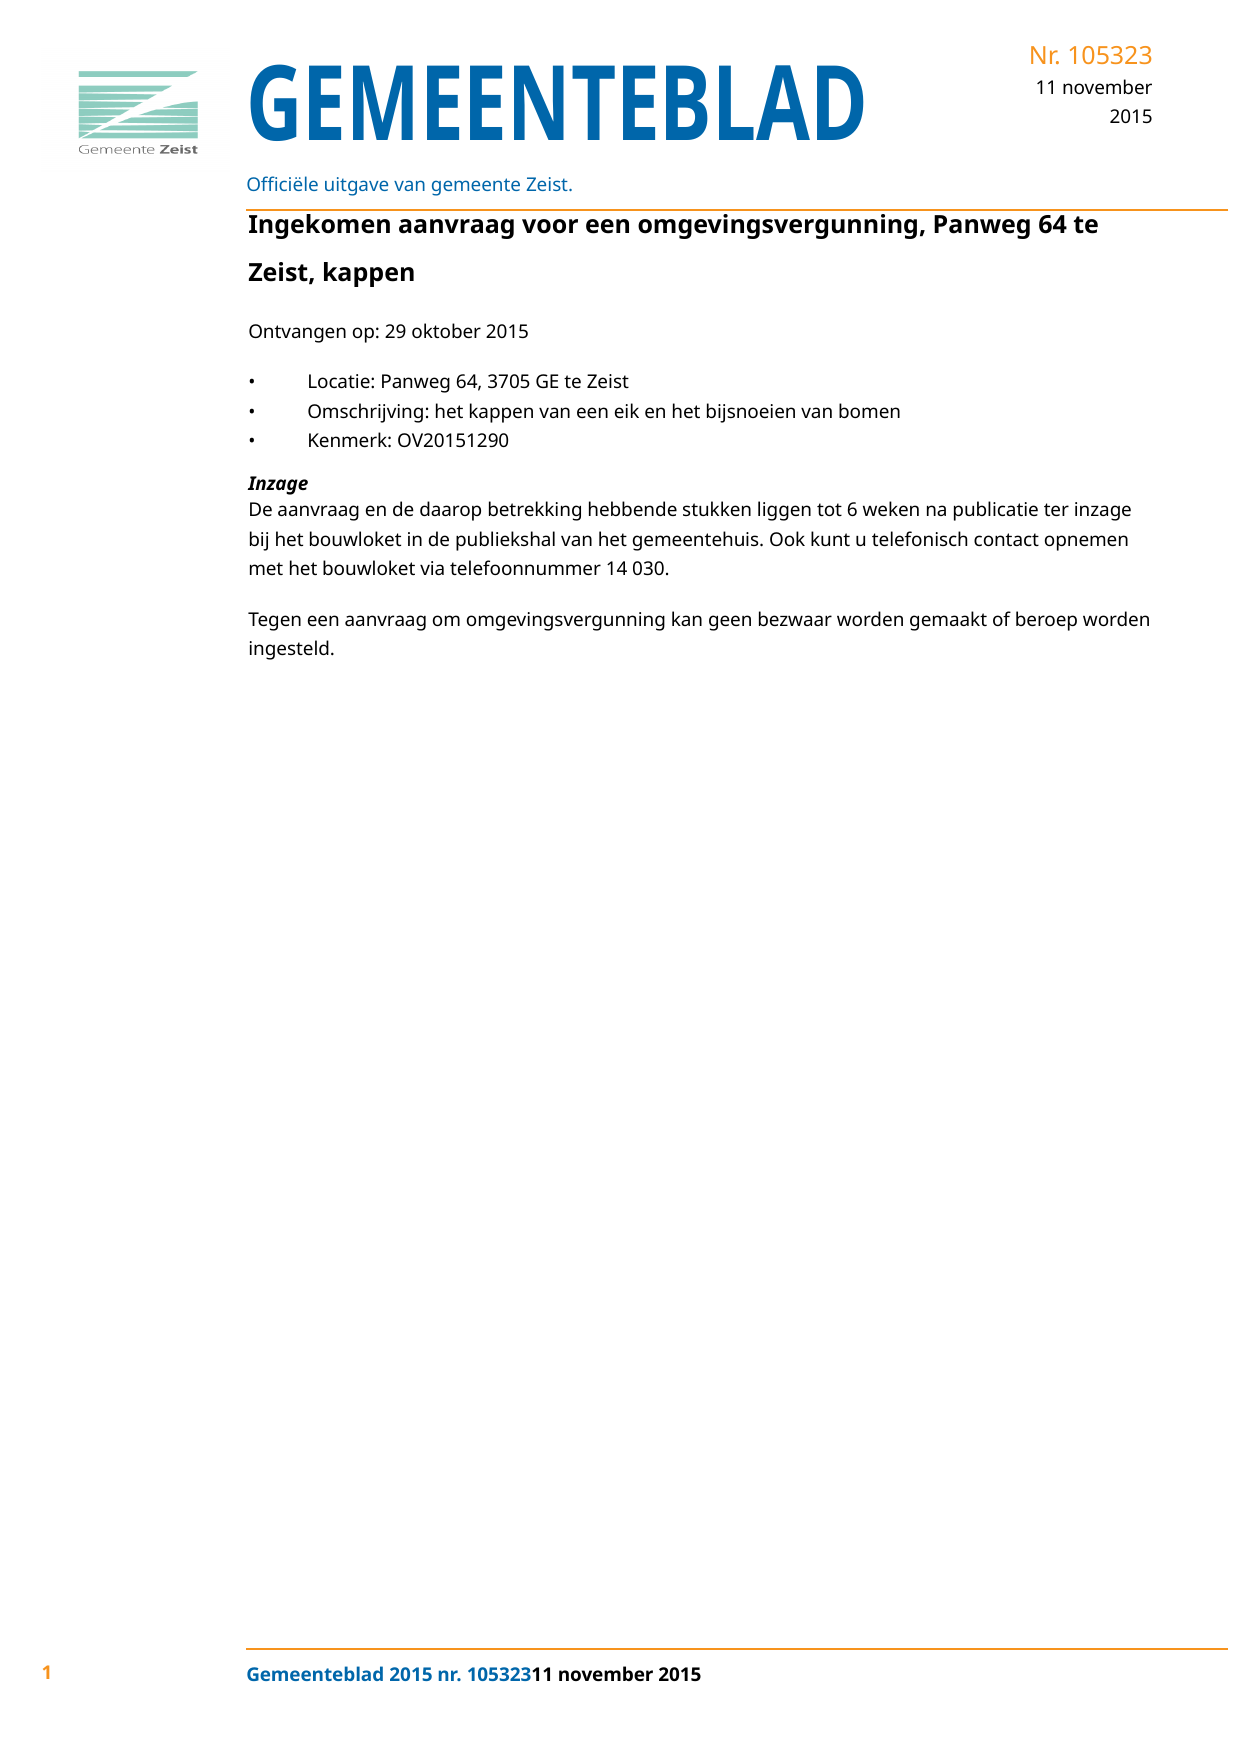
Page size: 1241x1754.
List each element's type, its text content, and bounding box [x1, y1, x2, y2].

text Tegen een aanvraag om omgevingsvergunning kan geen bezwaar worden gemaakt of beroep worden ingesteld. [248, 606, 1152, 661]
picture [41, 47, 231, 172]
text Inzage [248, 471, 1152, 496]
text Ingekomen aanvraag voor een omgevingsvergunning, Panweg 64 te Zeist, kappen [248, 211, 1152, 288]
text Ontvangen op: 29 oktober 2015 [248, 318, 1152, 344]
list Omschrijving: het kappen van een eik en het bijsnoeien van bomen [248, 398, 1152, 424]
list Locatie: Panweg 64, 3705 GE te Zeist [248, 368, 1152, 394]
text De aanvraag en de daarop betrekking hebbende stukken liggen tot 6 weken na publicatie ter inzage bij het bouwloket in de publiekshal van het gemeentehuis. Ook kunt u telefonisch contact opnemen met het bouwloket via telefoonnummer 14 030. [248, 496, 1152, 581]
list Kenmerk: OV20151290 [248, 427, 1152, 453]
